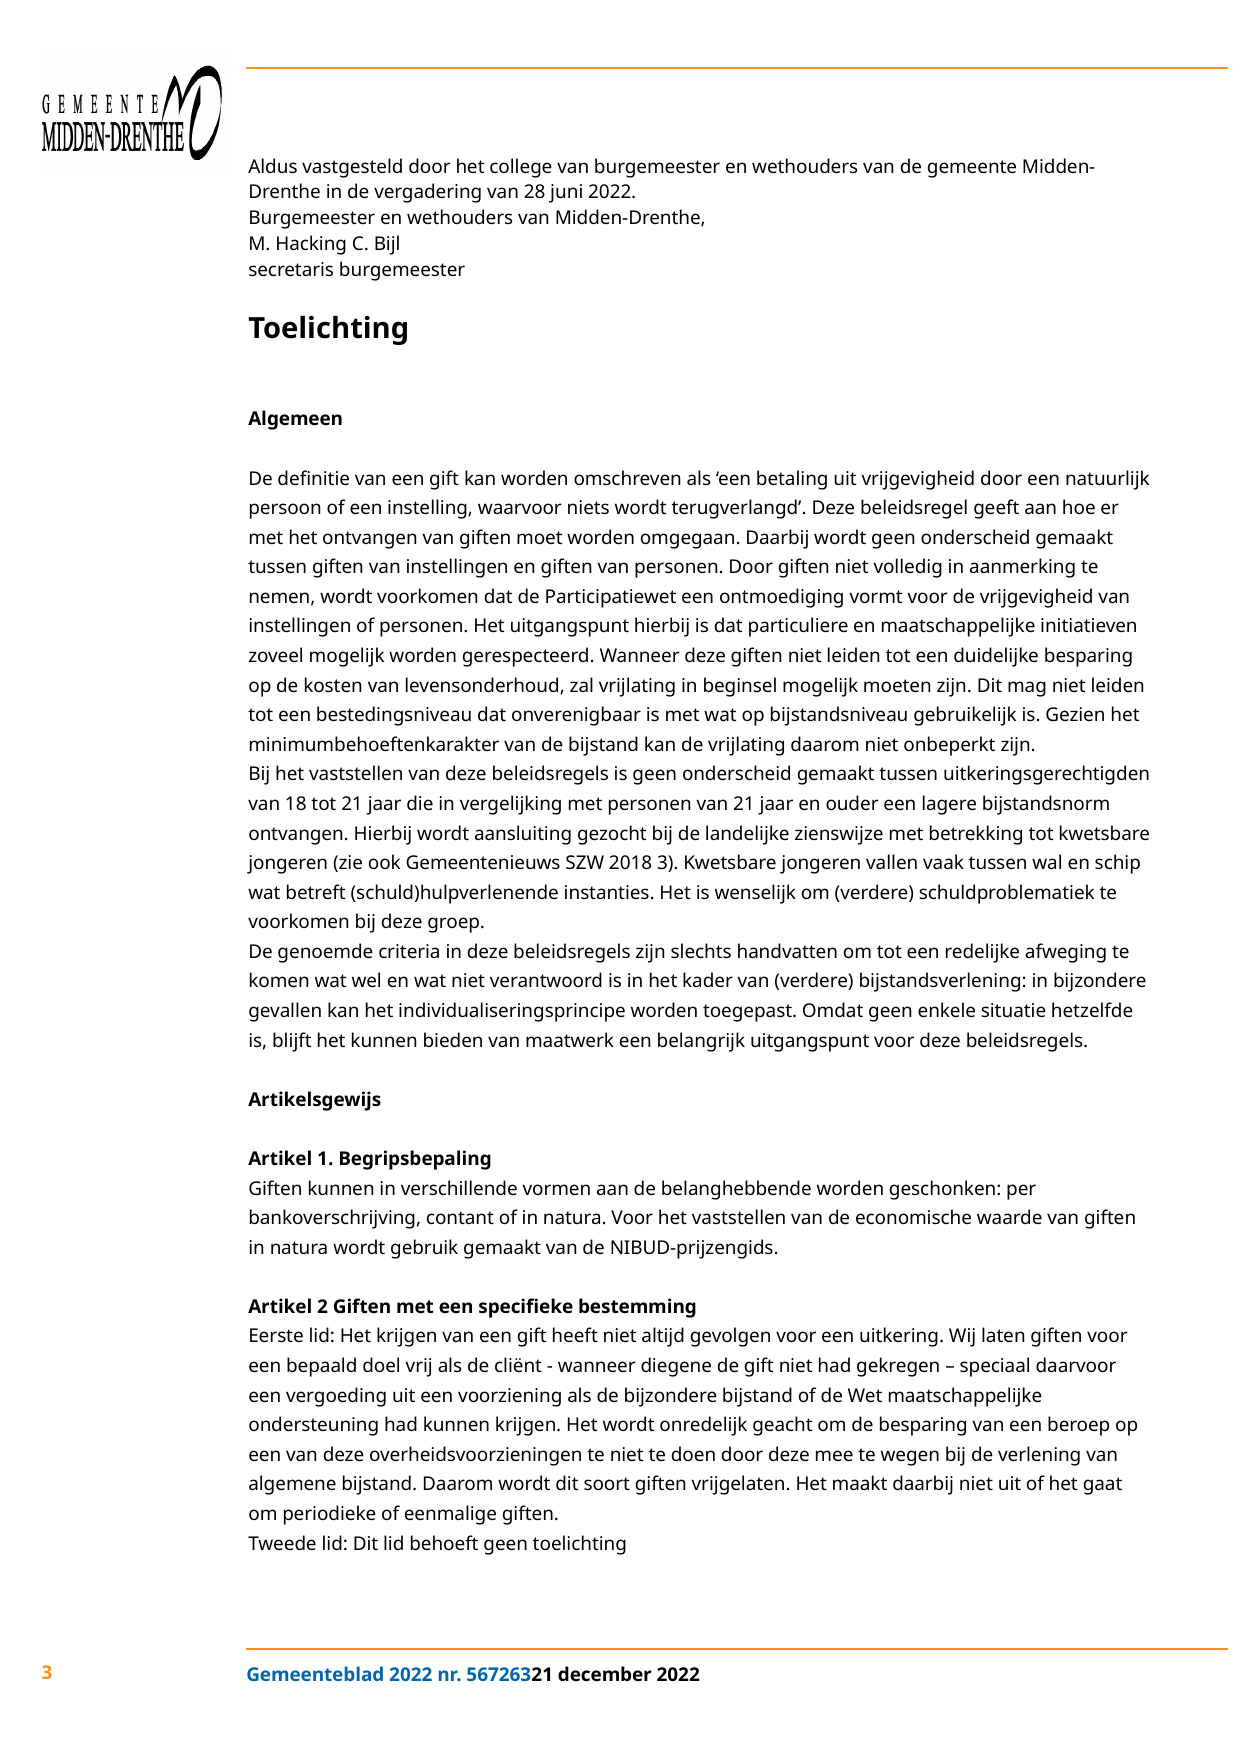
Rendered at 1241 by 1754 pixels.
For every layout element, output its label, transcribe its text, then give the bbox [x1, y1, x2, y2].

text Tweede lid: Dit lid behoeft geen toelichting [248, 1530, 1152, 1556]
text secretaris burgemeester [248, 256, 1152, 281]
text Giften kunnen in verschillende vormen aan de belanghebbende worden geschonken: per bankoverschrijving, contant of in natura. Voor het vaststellen van de economische waarde van giften in natura wordt gebruik gemaakt van de NIBUD-prijzengids. [248, 1175, 1152, 1260]
text Bij het vaststellen van deze beleidsregels is geen onderscheid gemaakt tussen uitkeringsgerechtigden van 18 tot 21 jaar die in vergelijking met personen van 21 jaar en ouder een lagere bijstandsnorm ontvangen. Hierbij wordt aansluiting gezocht bij de landelijke zienswijze met betrekking tot kwetsbare jongeren (zie ook Gemeentenieuws SZW 2018 3). Kwetsbare jongeren vallen vaak tussen wal en schip wat betreft (schuld)hulpverlenende instanties. Het is wenselijk om (verdere) schuldproblematiek te voorkomen bij deze groep. [248, 761, 1152, 934]
text De definitie van een gift kan worden omschreven als ‘een betaling uit vrijgevigheid door een natuurlijk persoon of een instelling, waarvoor niets wordt terugverlangd’. Deze beleidsregel geeft aan hoe er met het ontvangen van giften moet worden omgegaan. Daarbij wordt geen onderscheid gemaakt tussen giften van instellingen en giften van personen. Door giften niet volledig in aanmerking te nemen, wordt voorkomen dat de Participatiewet een ontmoediging vormt voor de vrijgevigheid van instellingen of personen. Het uitgangspunt hierbij is dat particuliere en maatschappelijke initiatieven zoveel mogelijk worden gerespecteerd. Wanneer deze giften niet leiden tot een duidelijke besparing op de kosten van levensonderhoud, zal vrijlating in beginsel mogelijk moeten zijn. Dit mag niet leiden tot een bestedingsniveau dat onverenigbaar is met wat op bijstandsniveau gebruikelijk is. Gezien het minimumbehoeftenkarakter van de bijstand kan de vrijlating daarom niet onbeperkt zijn. [248, 465, 1152, 757]
text De genoemde criteria in deze beleidsregels zijn slechts handvatten om tot een redelijke afweging te komen wat wel en wat niet verantwoord is in het kader van (verdere) bijstandsverlening: in bijzondere gevallen kan het individualiseringsprincipe worden toegepast. Omdat geen enkele situatie hetzelfde is, blijft het kunnen bieden van maatwerk een belangrijk uitgangspunt voor deze beleidsregels. [248, 938, 1152, 1053]
text Toelichting [248, 307, 1152, 347]
text Artikel 1. Begripsbepaling [248, 1145, 1152, 1171]
text Aldus vastgesteld door het college van burgemeester en wethouders van de gemeente Midden-Drenthe in de vergadering van 28 juni 2022. [248, 153, 1152, 204]
text Artikelsgewijs [248, 1086, 1152, 1112]
text Burgemeester en wethouders van Midden-Drenthe, [248, 204, 1152, 230]
picture [41, 47, 231, 172]
text M. Hacking C. Bijl [248, 230, 1152, 256]
text Artikel 2 Giften met een specifieke bestemming [248, 1293, 1152, 1319]
text Algemeen [248, 406, 1152, 431]
text Eerste lid: Het krijgen van een gift heeft niet altijd gevolgen voor een uitkering. Wij laten giften voor een bepaald doel vrij als de cliënt - wanneer diegene de gift niet had gekregen – speciaal daarvoor een vergoeding uit een voorziening als de bijzondere bijstand of de Wet maatschappelijke ondersteuning had kunnen krijgen. Het wordt onredelijk geacht om de besparing van een beroep op een van deze overheidsvoorzieningen te niet te doen door deze mee te wegen bij de verlening van algemene bijstand. Daarom wordt dit soort giften vrijgelaten. Het maakt daarbij niet uit of het gaat om periodieke of eenmalige giften. [248, 1323, 1152, 1526]
